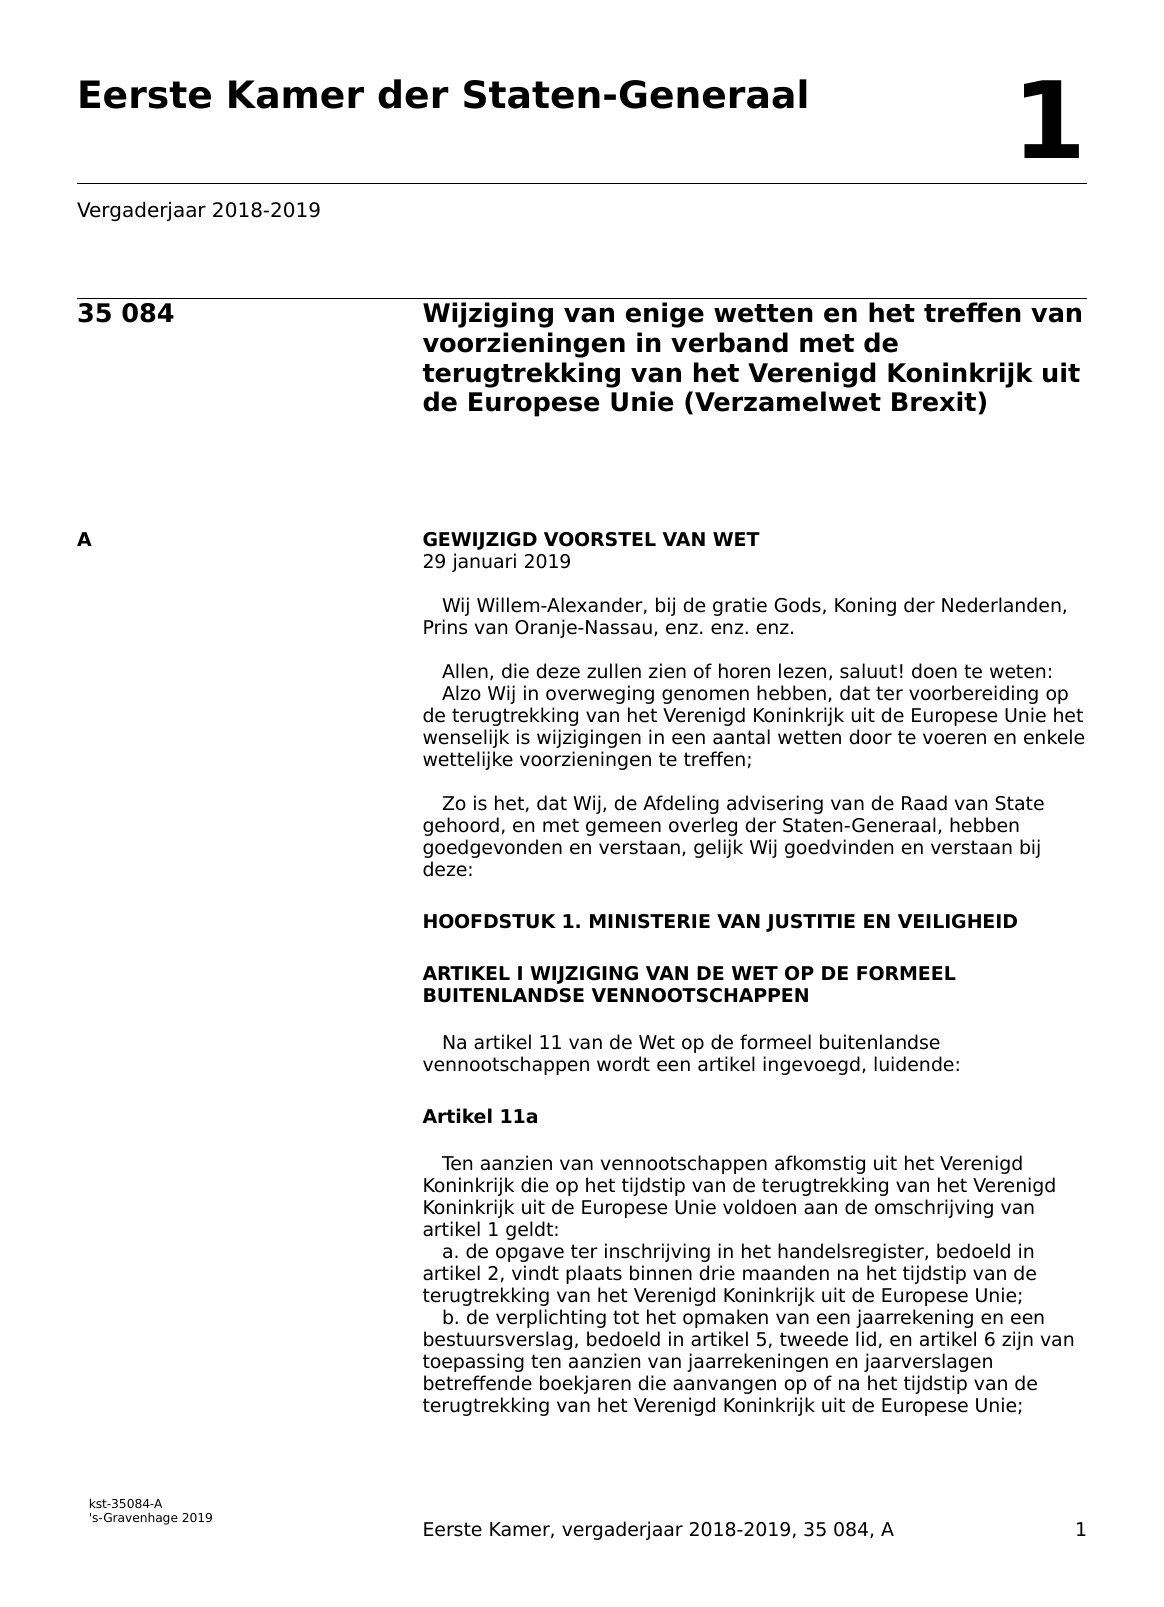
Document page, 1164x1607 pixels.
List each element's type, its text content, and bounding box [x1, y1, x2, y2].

subtitle ARTIKEL I WIJZIGING VAN DE WET OP DE FORMEEL BUITENLANDSE VENNOOTSCHAPPEN [422, 963, 1087, 1007]
text 's-Gravenhage 2019 [88, 1511, 323, 1525]
text Na artikel 11 van de Wet op de formeel buitenlandse vennootschappen wordt een artikel ingevoegd, luidende: [422, 1032, 1087, 1076]
table_header Eerste Kamer der Staten-Generaal [77, 59, 886, 183]
text kst-35084-A [88, 1497, 323, 1511]
text 29 januari 2019 [422, 551, 1087, 573]
subtitle HOOFDSTUK 1. MINISTERIE VAN JUSTITIE EN VEILIGHEID [422, 911, 1087, 933]
subtitle Artikel 11a [422, 1106, 1087, 1128]
table_cell Vergaderjaar 2018-2019 [77, 184, 1087, 298]
text b. de verplichting tot het opmaken van een jaarrekening en een bestuursverslag, bedoeld in artikel 5, tweede lid, en artikel 6 zijn van toepassing ten aanzien van jaarrekeningen en jaarverslagen betreffende boekjaren die aanvangen op of na het tijdstip van de terugtrekking van het Verenigd Koninkrijk uit de Europese Unie; [422, 1307, 1087, 1417]
text Zo is het, dat Wij, de Afdeling advisering van de Raad van State gehoord, en met gemeen overleg der Staten-Generaal, hebben goedgevonden en verstaan, gelijk Wij goedvinden en verstaan bij deze: [422, 793, 1087, 881]
subtitle A GEWIJZIGD VOORSTEL VAN WET [77, 529, 1087, 551]
table_header 1 [886, 59, 1087, 183]
text Alzo Wij in overweging genomen hebben, dat ter voorbereiding op de terugtrekking van het Verenigd Koninkrijk uit de Europese Unie het wenselijk is wijzigingen in een aantal wetten door te voeren en enkele wettelijke voorzieningen te treffen; [422, 683, 1087, 771]
text Allen, die deze zullen zien of horen lezen, saluut! doen te weten: [422, 661, 1087, 683]
text a. de opgave ter inschrijving in het handelsregister, bedoeld in artikel 2, vindt plaats binnen drie maanden na het tijdstip van de terugtrekking van het Verenigd Koninkrijk uit de Europese Unie; [422, 1241, 1087, 1307]
text Wij Willem-Alexander, bij de gratie Gods, Koning der Nederlanden, Prins van Oranje-Nassau, enz. enz. enz. [422, 595, 1087, 639]
subtitle 35 084 Wijziging van enige wetten en het treffen van voorzieningen in verband met de terugtrekking van het Verenigd Koninkrijk uit de Europese Unie (Verzamelwet Brexit) [77, 299, 1087, 418]
text Ten aanzien van vennootschappen afkomstig uit het Verenigd Koninkrijk die op het tijdstip van de terugtrekking van het Verenigd Koninkrijk uit de Europese Unie voldoen aan de omschrijving van artikel 1 geldt: [422, 1153, 1087, 1241]
